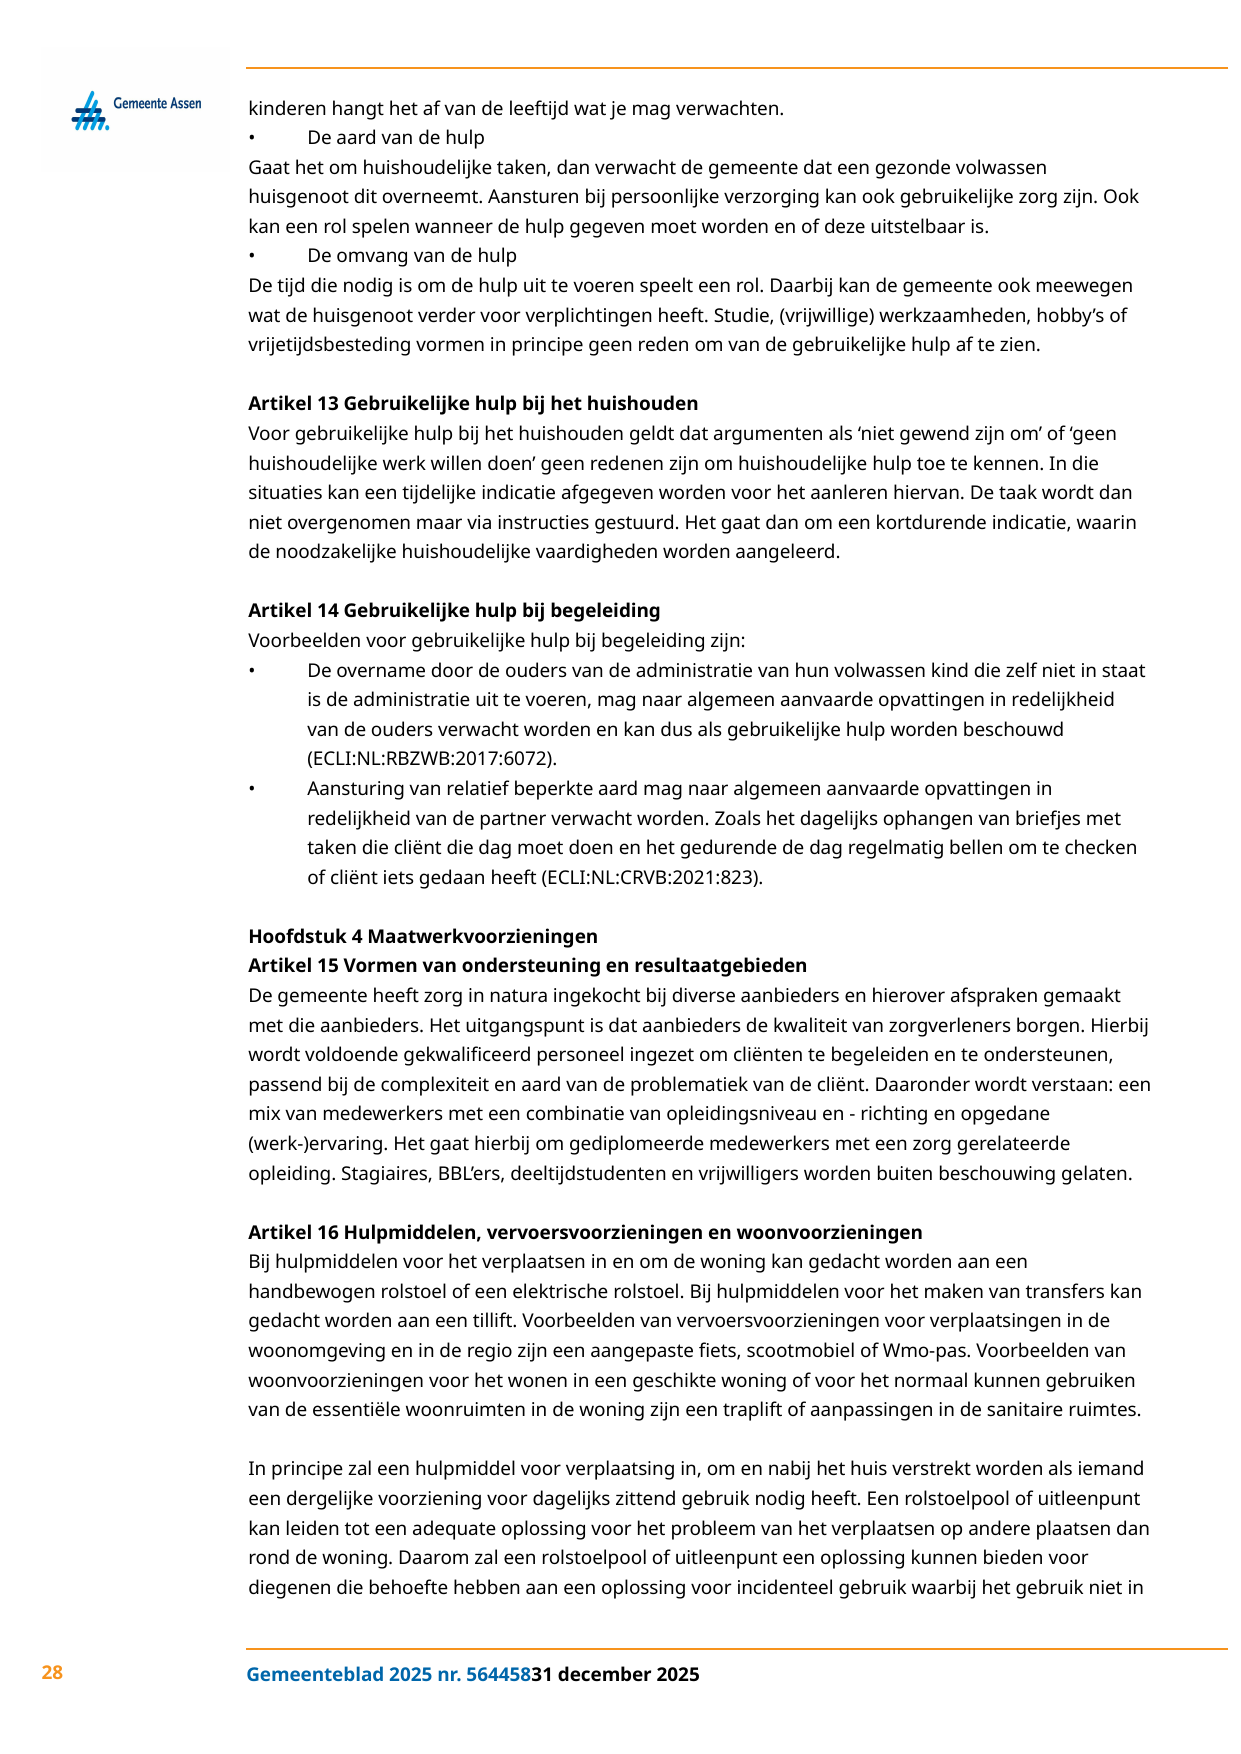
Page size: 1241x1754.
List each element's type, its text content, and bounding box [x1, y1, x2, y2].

text Artikel 13 Gebruikelijke hulp bij het huishouden [248, 391, 1152, 416]
list De aard van de hulp [248, 124, 1152, 150]
text In principe zal een hulpmiddel voor verplaatsing in, om en nabij het huis verstrekt worden als iemand een dergelijke voorziening voor dagelijks zittend gebruik nodig heeft. Een rolstoelpool of uitleenpunt kan leiden tot een adequate oplossing voor het probleem van het verplaatsen op andere plaatsen dan rond de woning. Daarom zal een rolstoelpool of uitleenpunt een oplossing kunnen bieden voor diegenen die behoefte hebben aan een oplossing voor incidenteel gebruik waarbij het gebruik niet in [248, 1456, 1152, 1600]
list De overname door de ouders van de administratie van hun volwassen kind die zelf niet in staat is de administratie uit te voeren, mag naar algemeen aanvaarde opvattingen in redelijkheid van de ouders verwacht worden en kan dus als gebruikelijke hulp worden beschouwd (ECLI:NL:RBZWB:2017:6072). [248, 657, 1152, 771]
text Gaat het om huishoudelijke taken, dan verwacht de gemeente dat een gezonde volwassen huisgenoot dit overneemt. Aansturen bij persoonlijke verzorging kan ook gebruikelijke zorg zijn. Ook kan een rol spelen wanneer de hulp gegeven moet worden en of deze uitstelbaar is. [248, 154, 1152, 239]
picture [41, 47, 231, 172]
text Voorbeelden voor gebruikelijke hulp bij begeleiding zijn: [248, 627, 1152, 653]
text Bij hulpmiddelen voor het verplaatsen in en om de woning kan gedacht worden aan een handbewogen rolstoel of een elektrische rolstoel. Bij hulpmiddelen voor het maken van transfers kan gedacht worden aan een tillift. Voorbeelden van vervoersvoorzieningen voor verplaatsingen in de woonomgeving en in de regio zijn een aangepaste fiets, scootmobiel of Wmo-pas. Voorbeelden van woonvoorzieningen voor het wonen in een geschikte woning of voor het normaal kunnen gebruiken van de essentiële woonruimten in de woning zijn een traplift of aanpassingen in de sanitaire ruimtes. [248, 1248, 1152, 1422]
text Voor gebruikelijke hulp bij het huishouden geldt dat argumenten als ‘niet gewend zijn om’ of ‘geen huishoudelijke werk willen doen’ geen redenen zijn om huishoudelijke hulp toe te kennen. In die situaties kan een tijdelijke indicatie afgegeven worden voor het aanleren hiervan. De taak wordt dan niet overgenomen maar via instructies gestuurd. Het gaat dan om een kortdurende indicatie, waarin de noodzakelijke huishoudelijke vaardigheden worden aangeleerd. [248, 420, 1152, 564]
text Artikel 16 Hulpmiddelen, vervoersvoorzieningen en woonvoorzieningen [248, 1219, 1152, 1245]
text De gemeente heeft zorg in natura ingekocht bij diverse aanbieders en hierover afspraken gemaakt met die aanbieders. Het uitgangspunt is dat aanbieders de kwaliteit van zorgverleners borgen. Hierbij wordt voldoende gekwalificeerd personeel ingezet om cliënten te begeleiden en te ondersteunen, passend bij de complexiteit en aard van de problematiek van de cliënt. Daaronder wordt verstaan: een mix van medewerkers met een combinatie van opleidingsniveau en - richting en opgedane (werk-)ervaring. Het gaat hierbij om gediplomeerde medewerkers met een zorg gerelateerde opleiding. Stagiaires, BBL’ers, deeltijdstudenten en vrijwilligers worden buiten beschouwing gelaten. [248, 982, 1152, 1186]
list Aansturing van relatief beperkte aard mag naar algemeen aanvaarde opvattingen in redelijkheid van de partner verwacht worden. Zoals het dagelijks ophangen van briefjes met taken die cliënt die dag moet doen en het gedurende de dag regelmatig bellen om te checken of cliënt iets gedaan heeft (ECLI:NL:CRVB:2021:823). [248, 775, 1152, 890]
text Artikel 15 Vormen van ondersteuning en resultaatgebieden [248, 953, 1152, 978]
text De tijd die nodig is om de hulp uit te voeren speelt een rol. Daarbij kan de gemeente ook meewegen wat de huisgenoot verder voor verplichtingen heeft. Studie, (vrijwillige) werkzaamheden, hobby’s of vrijetijdsbesteding vormen in principe geen reden om van de gebruikelijke hulp af te zien. [248, 272, 1152, 357]
text Hoofdstuk 4 Maatwerkvoorzieningen [248, 923, 1152, 949]
text kinderen hangt het af van de leeftijd wat je mag verwachten. [248, 95, 1152, 121]
text Artikel 14 Gebruikelijke hulp bij begeleiding [248, 598, 1152, 623]
list De omvang van de hulp [248, 243, 1152, 268]
